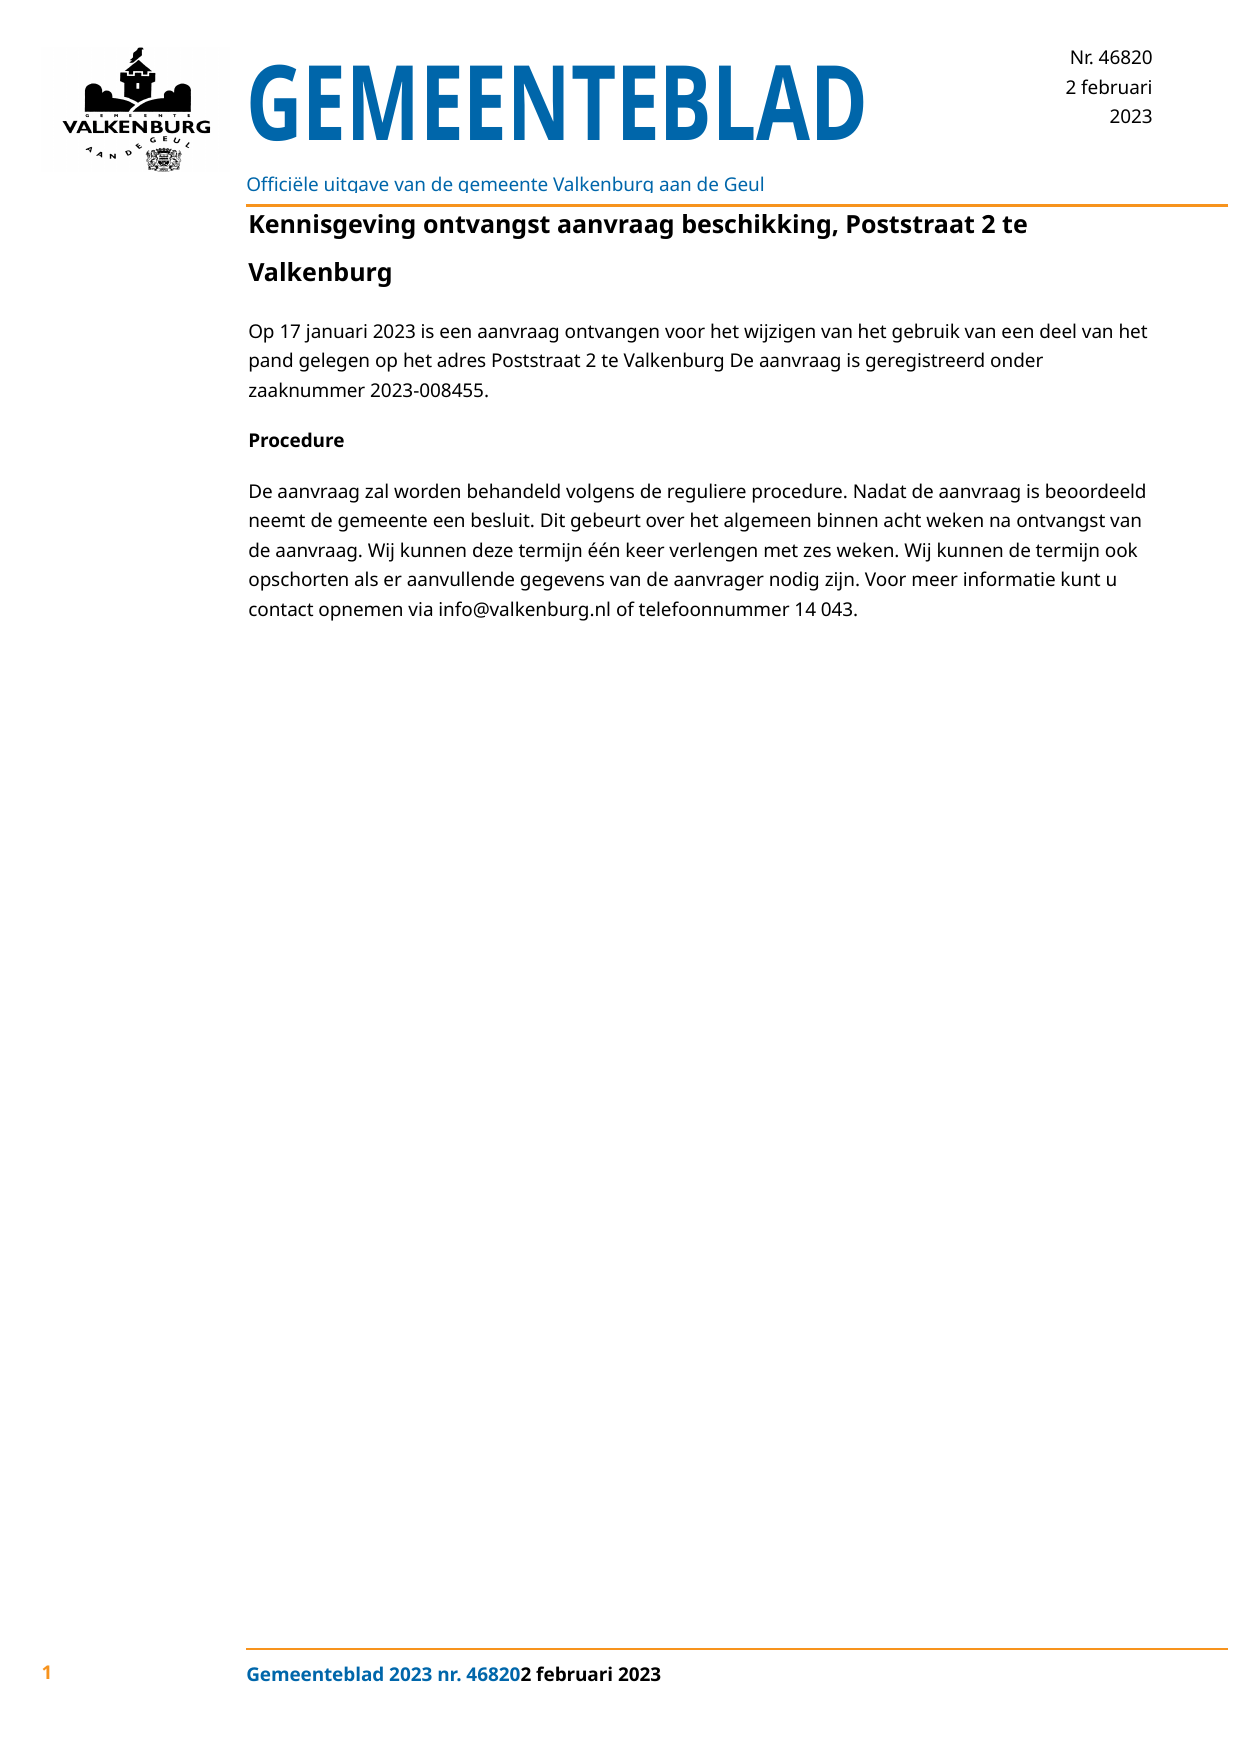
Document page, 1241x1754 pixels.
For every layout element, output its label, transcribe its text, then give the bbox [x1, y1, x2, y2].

text Kennisgeving ontvangst aanvraag beschikking, Poststraat 2 te Valkenburg [248, 207, 1152, 288]
text De aanvraag zal worden behandeld volgens de reguliere procedure. Nadat de aanvraag is beoordeeld neemt de gemeente een besluit. Dit gebeurt over het algemeen binnen acht weken na ontvangst van de aanvraag. Wij kunnen deze termijn één keer verlengen met zes weken. Wij kunnen de termijn ook opschorten als er aanvullende gegevens van de aanvrager nodig zijn. Voor meer informatie kunt u contact opnemen via info@valkenburg.nl of telefoonnummer 14 043. [248, 478, 1152, 622]
text Procedure [248, 427, 1152, 453]
text Op 17 januari 2023 is een aanvraag ontvangen voor het wijzigen van het gebruik van een deel van het pand gelegen op het adres Poststraat 2 te Valkenburg De aanvraag is geregistreerd onder zaaknummer 2023-008455. [248, 318, 1152, 403]
picture [41, 47, 231, 172]
